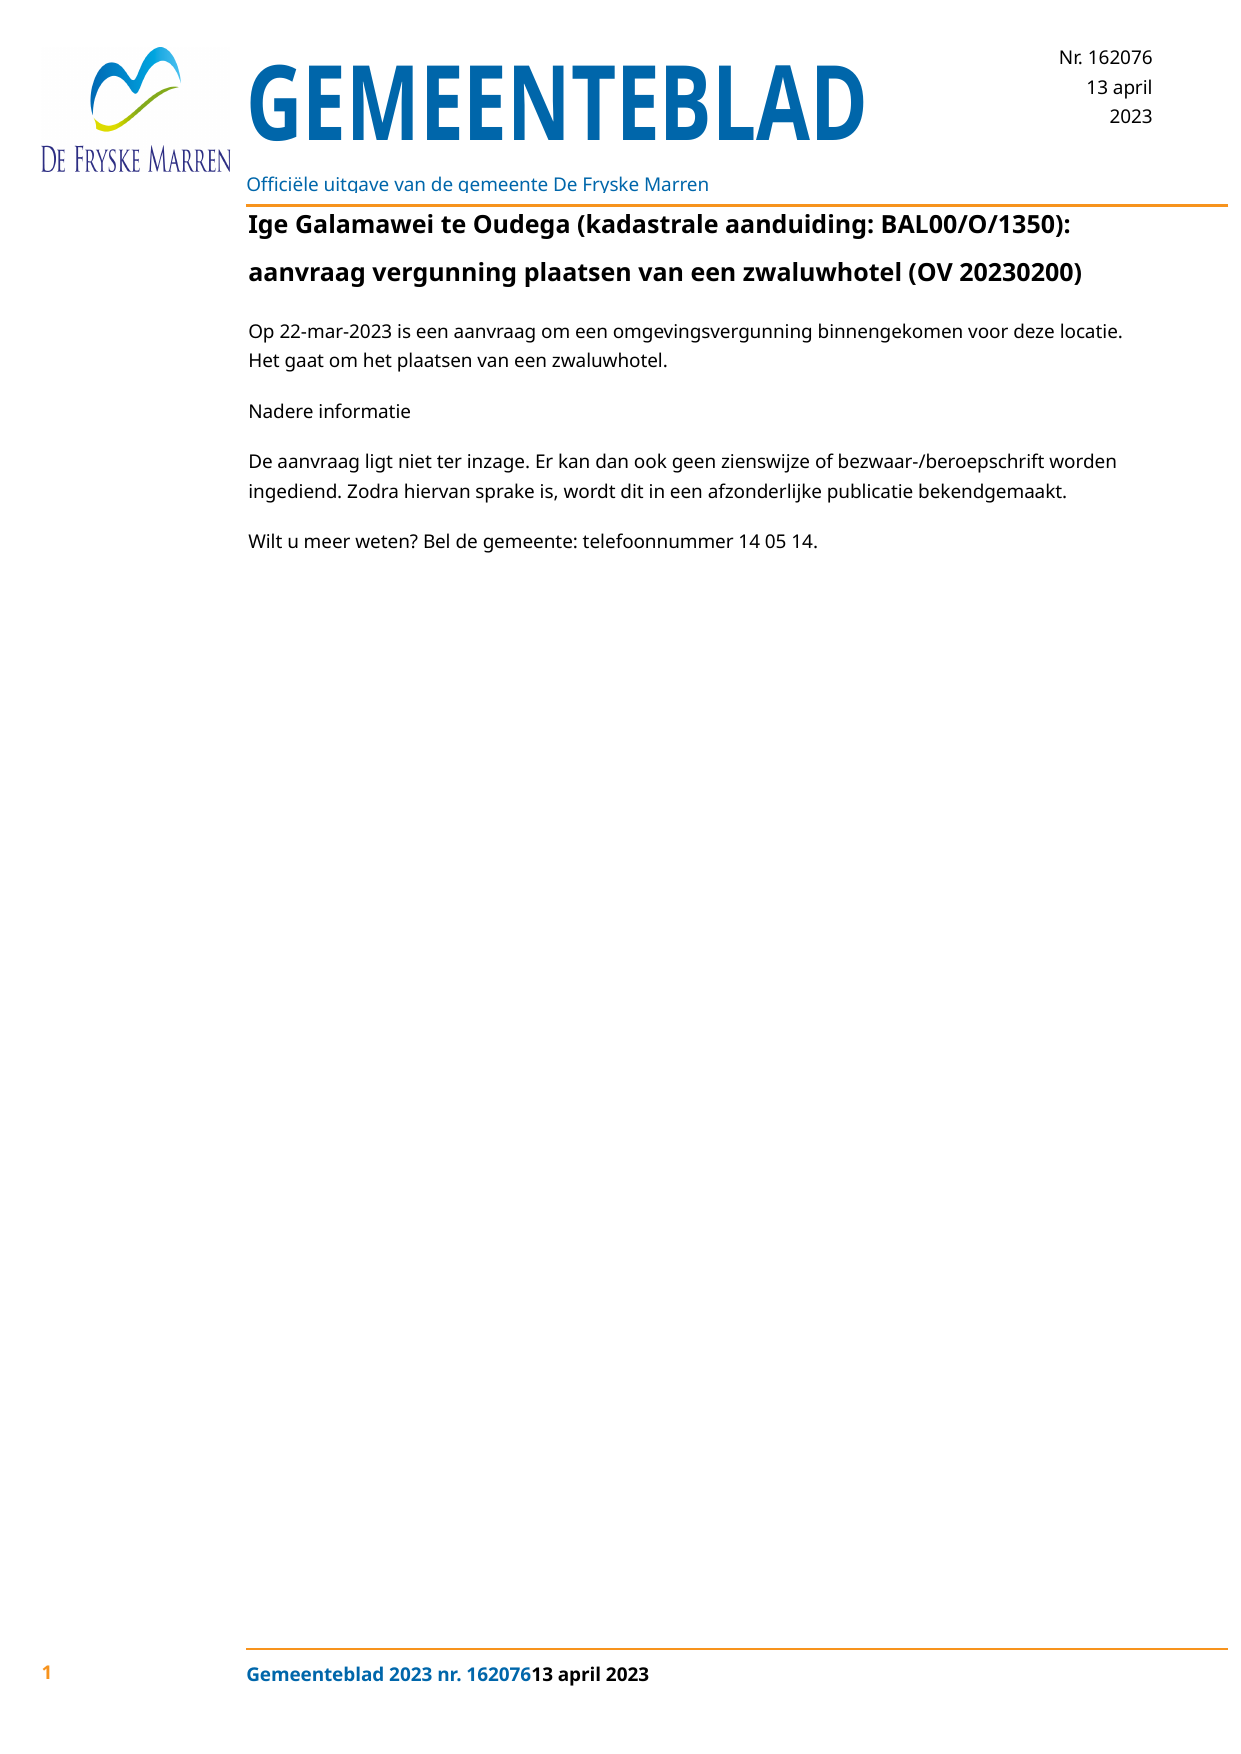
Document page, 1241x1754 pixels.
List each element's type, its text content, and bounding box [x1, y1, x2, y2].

text Nadere informatie [248, 398, 1152, 424]
text Ige Galamawei te Oudega (kadastrale aanduiding: BAL00/O/1350): aanvraag vergunning plaatsen van een zwaluwhotel (OV 20230200) [248, 207, 1152, 288]
text Wilt u meer weten? Bel de gemeente: telefoonnummer 14 05 14. [248, 528, 1152, 554]
text De aanvraag ligt niet ter inzage. Er kan dan ook geen zienswijze of bezwaar-/beroepschrift worden ingediend. Zodra hiervan sprake is, wordt dit in een afzonderlijke publicatie bekendgemaakt. [248, 448, 1152, 504]
text Op 22-mar-2023 is een aanvraag om een omgevingsvergunning binnengekomen voor deze locatie. Het gaat om het plaatsen van een zwaluwhotel. [248, 318, 1152, 373]
picture [41, 47, 231, 172]
